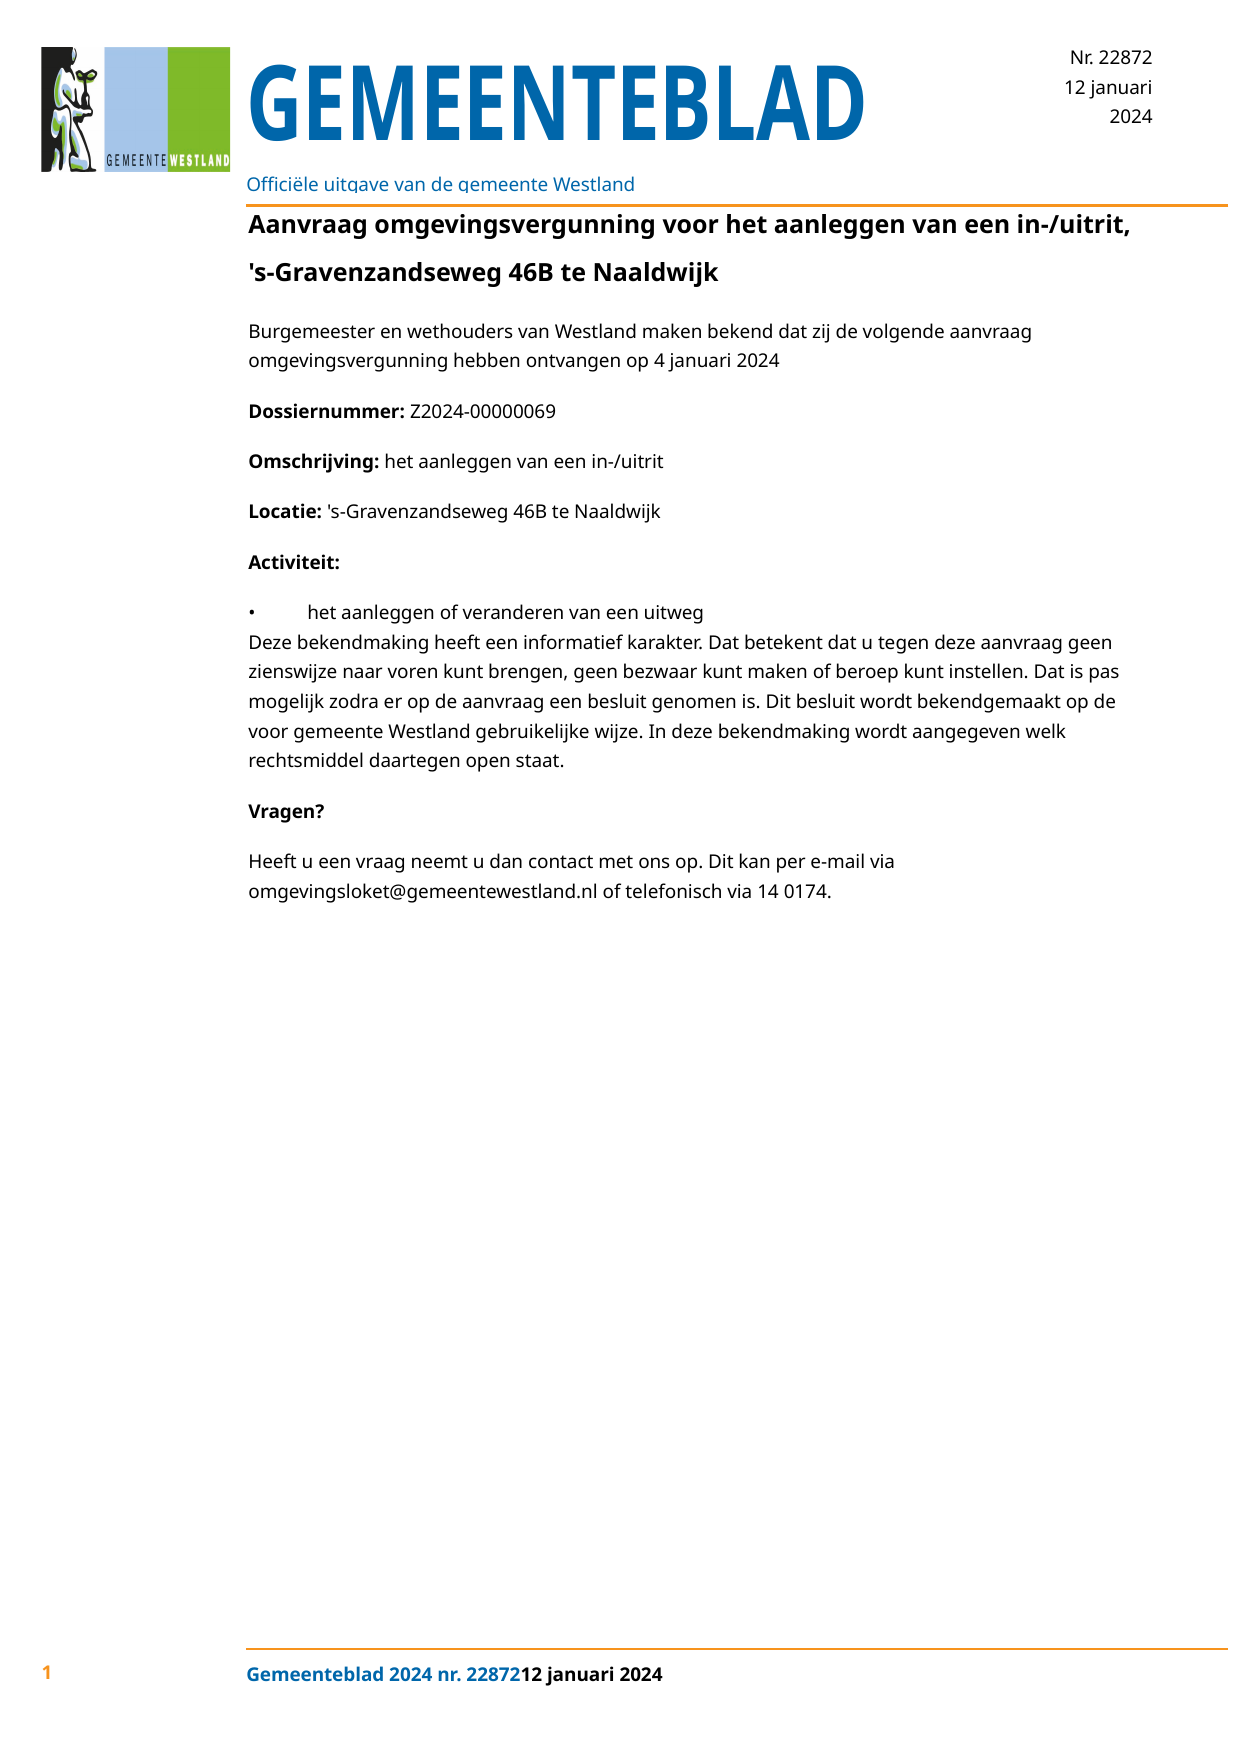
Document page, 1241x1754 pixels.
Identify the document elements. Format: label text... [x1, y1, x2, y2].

text Deze bekendmaking heeft een informatief karakter. Dat betekent dat u tegen deze aanvraag geen zienswijze naar voren kunt brengen, geen bezwaar kunt maken of beroep kunt instellen. Dat is pas mogelijk zodra er op de aanvraag een besluit genomen is. Dit besluit wordt bekendgemaakt op de voor gemeente Westland gebruikelijke wijze. In deze bekendmaking wordt aangegeven welk rechtsmiddel daartegen open staat. [248, 629, 1152, 773]
text Omschrijving: het aanleggen van een in-/uitrit [248, 448, 1152, 474]
text Heeft u een vraag neemt u dan contact met ons op. Dit kan per e-mail via omgevingsloket@gemeentewestland.nl of telefonisch via 14 0174. [248, 848, 1152, 904]
list het aanleggen of veranderen van een uitweg [248, 599, 1152, 625]
text Vragen? [248, 798, 1152, 824]
text Activiteit: [248, 549, 1152, 575]
text Aanvraag omgevingsvergunning voor het aanleggen van een in-/uitrit, 's-Gravenzandseweg 46B te Naaldwijk [248, 207, 1152, 288]
text Burgemeester en wethouders van Westland maken bekend dat zij de volgende aanvraag omgevingsvergunning hebben ontvangen op 4 januari 2024 [248, 318, 1152, 373]
text Dossiernummer: Z2024-00000069 [248, 398, 1152, 424]
picture [41, 47, 231, 172]
text Locatie: 's-Gravenzandseweg 46B te Naaldwijk [248, 499, 1152, 524]
